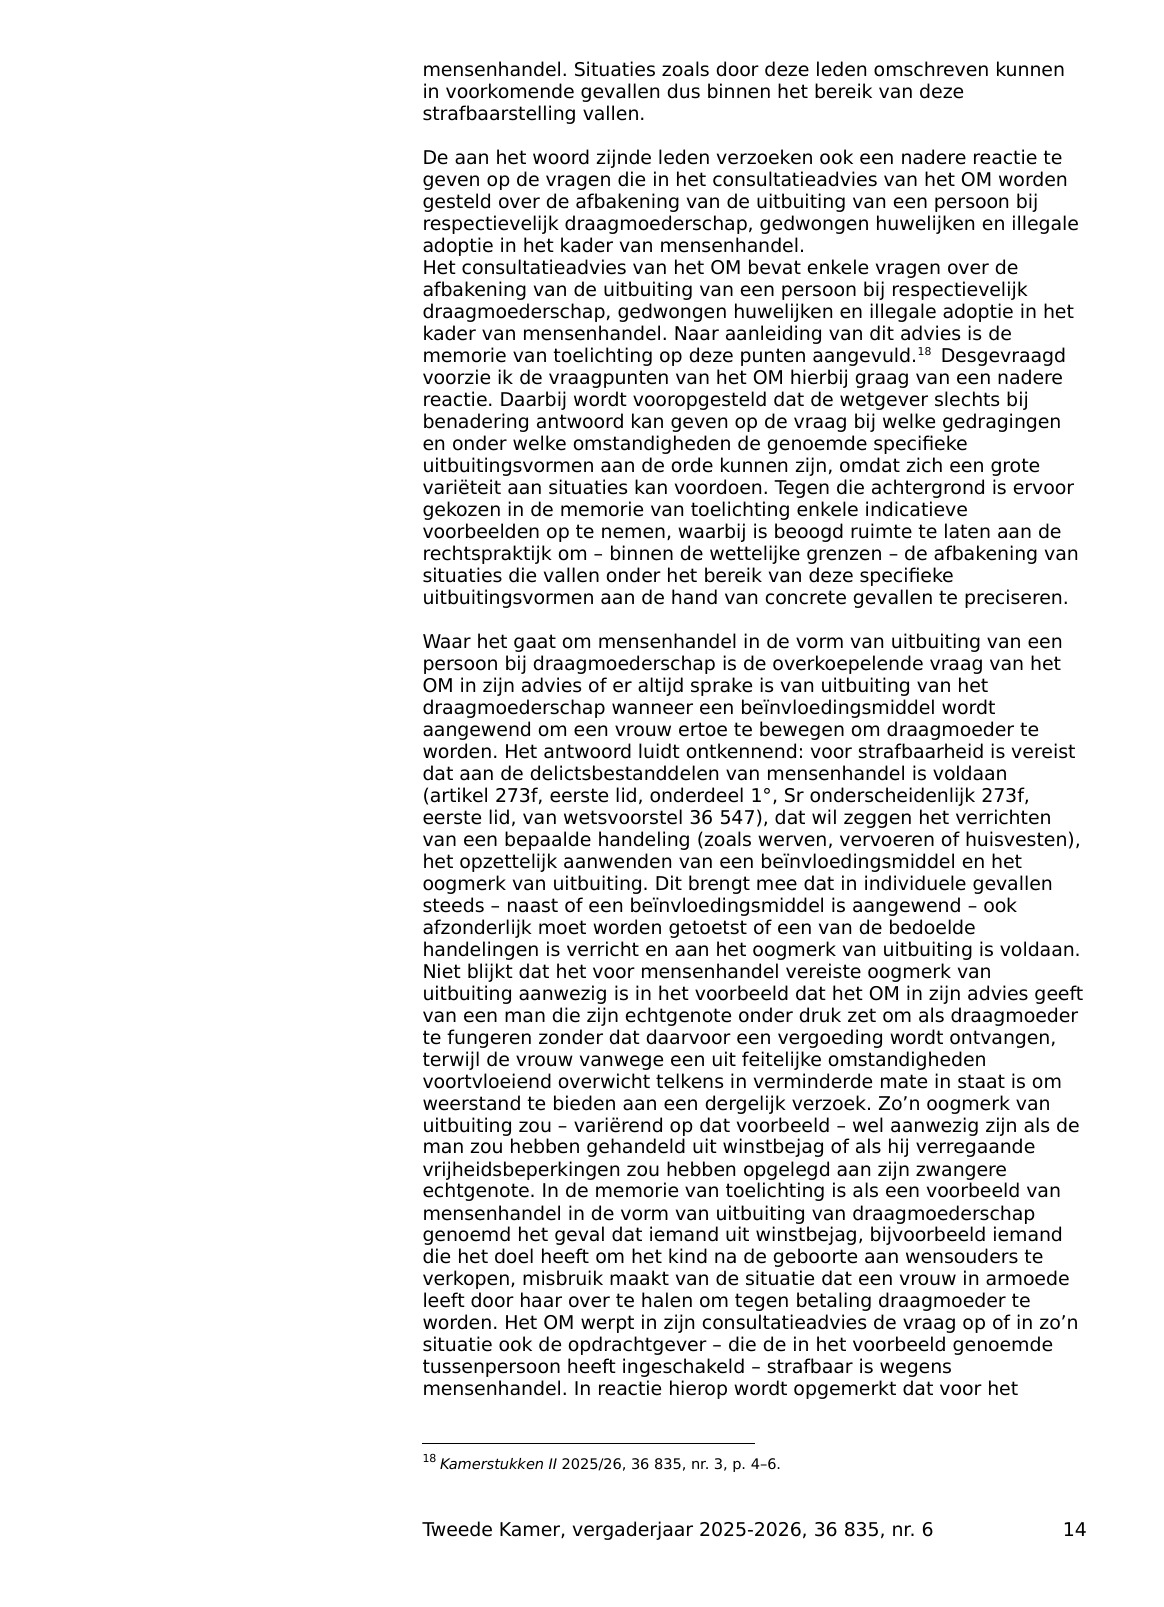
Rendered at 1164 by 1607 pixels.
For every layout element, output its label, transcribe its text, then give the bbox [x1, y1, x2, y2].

text Waar het gaat om mensenhandel in de vorm van uitbuiting van een persoon bij draagmoederschap is de overkoepelende vraag van het OM in zijn advies of er altijd sprake is van uitbuiting van het draagmoederschap wanneer een beïnvloedingsmiddel wordt aangewend om een vrouw ertoe te bewegen om draagmoeder te worden. Het antwoord luidt ontkennend: voor strafbaarheid is vereist dat aan de delictsbestanddelen van mensenhandel is voldaan (artikel 273f, eerste lid, onderdeel 1°, Sr onderscheidenlijk 273f, eerste lid, van wetsvoorstel 36 547), dat wil zeggen het verrichten van een bepaalde handeling (zoals werven, vervoeren of huisvesten), het opzettelijk aanwenden van een beïnvloedingsmiddel en het oogmerk van uitbuiting. Dit brengt mee dat in individuele gevallen steeds – naast of een beïnvloedingsmiddel is aangewend – ook afzonderlijk moet worden getoetst of een van de bedoelde handelingen is verricht en aan het oogmerk van uitbuiting is voldaan. Niet blijkt dat het voor mensenhandel vereiste oogmerk van uitbuiting aanwezig is in het voorbeeld dat het OM in zijn advies geeft van een man die zijn echtgenote onder druk zet om als draagmoeder te fungeren zonder dat daarvoor een vergoeding wordt ontvangen, terwijl de vrouw vanwege een uit feitelijke omstandigheden voortvloeiend overwicht telkens in verminderde mate in staat is om weerstand te bieden aan een dergelijk verzoek. Zo’n oogmerk van uitbuiting zou – variërend op dat voorbeeld – wel aanwezig zijn als de man zou hebben gehandeld uit winstbejag of als hij verregaande vrijheidsbeperkingen zou hebben opgelegd aan zijn zwangere echtgenote. In de memorie van toelichting is als een voorbeeld van mensenhandel in de vorm van uitbuiting van draagmoederschap genoemd het geval dat iemand uit winstbejag, bijvoorbeeld iemand die het doel heeft om het kind na de geboorte aan wensouders te verkopen, misbruik maakt van de situatie dat een vrouw in armoede leeft door haar over te halen om tegen betaling draagmoeder te worden. Het OM werpt in zijn consultatieadvies de vraag op of in zo’n situatie ook de opdrachtgever – die de in het voorbeeld genoemde tussenpersoon heeft ingeschakeld – strafbaar is wegens mensenhandel. In reactie hierop wordt opgemerkt dat voor het [422, 631, 1087, 1400]
text mensenhandel. Situaties zoals door deze leden omschreven kunnen in voorkomende gevallen dus binnen het bereik van deze strafbaarstelling vallen. [422, 59, 1087, 125]
text Het consultatieadvies van het OM bevat enkele vragen over de afbakening van de uitbuiting van een persoon bij respectievelijk draagmoederschap, gedwongen huwelijken en illegale adoptie in het kader van mensenhandel. Naar aanleiding van dit advies is de memorie van toelichting op deze punten aangevuld. Desgevraagd voorzie ik de vraagpunten van het OM hierbij graag van een nadere reactie. Daarbij wordt vooropgesteld dat de wetgever slechts bij benadering antwoord kan geven op de vraag bij welke gedragingen en onder welke omstandigheden de genoemde specifieke uitbuitingsvormen aan de orde kunnen zijn, omdat zich een grote variëteit aan situaties kan voordoen. Tegen die achtergrond is ervoor gekozen in de memorie van toelichting enkele indicatieve voorbeelden op te nemen, waarbij is beoogd ruimte te laten aan de rechtspraktijk om – binnen de wettelijke grenzen – de afbakening van situaties die vallen onder het bereik van deze specifieke uitbuitingsvormen aan de hand van concrete gevallen te preciseren. [422, 257, 1087, 609]
text Kamerstukken II 2025/26, 36 835, nr. 3, p. 4–6. [422, 1452, 1087, 1474]
text De aan het woord zijnde leden verzoeken ook een nadere reactie te geven op de vragen die in het consultatieadvies van het OM worden gesteld over de afbakening van de uitbuiting van een persoon bij respectievelijk draagmoederschap, gedwongen huwelijken en illegale adoptie in het kader van mensenhandel. [422, 147, 1087, 257]
